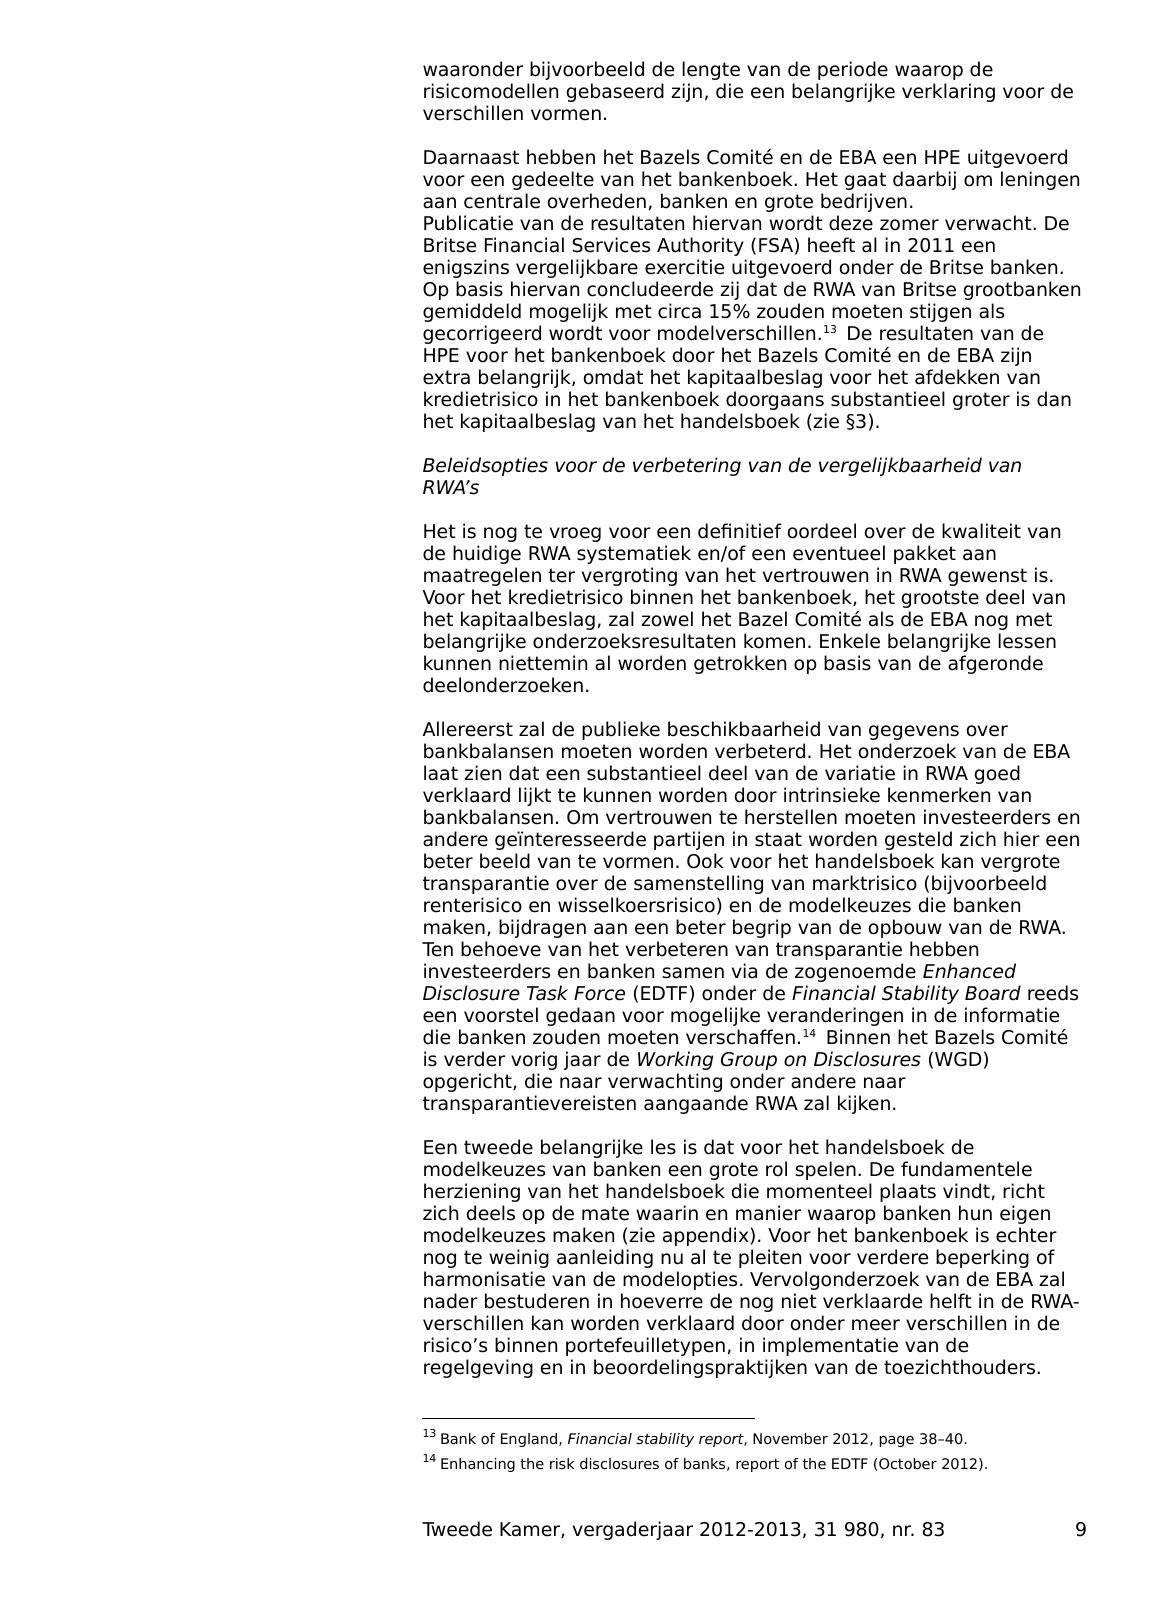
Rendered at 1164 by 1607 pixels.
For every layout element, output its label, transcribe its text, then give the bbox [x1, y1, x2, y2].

text Publicatie van de resultaten hiervan wordt deze zomer verwacht. De Britse Financial Services Authority (FSA) heeft al in 2011 een enigszins vergelijkbare exercitie uitgevoerd onder de Britse banken. Op basis hiervan concludeerde zij dat de RWA van Britse grootbanken gemiddeld mogelijk met circa 15% zouden moeten stijgen als gecorrigeerd wordt voor modelverschillen. De resultaten van de HPE voor het bankenboek door het Bazels Comité en de EBA zijn extra belangrijk, omdat het kapitaalbeslag voor het afdekken van kredietrisico in het bankenboek doorgaans substantieel groter is dan het kapitaalbeslag van het handelsboek (zie §3). [422, 213, 1087, 433]
text Enhancing the risk disclosures of banks, report of the EDTF (October 2012). [422, 1452, 1087, 1474]
text Een tweede belangrijke les is dat voor het handelsboek de modelkeuzes van banken een grote rol spelen. De fundamentele herziening van het handelsboek die momenteel plaats vindt, richt zich deels op de mate waarin en manier waarop banken hun eigen modelkeuzes maken (zie appendix). Voor het bankenboek is echter nog te weinig aanleiding nu al te pleiten voor verdere beperking of harmonisatie van de modelopties. Vervolgonderzoek van de EBA zal nader bestuderen in hoeverre de nog niet verklaarde helft in de RWA-verschillen kan worden verklaard door onder meer verschillen in de risico’s binnen portefeuilletypen, in implementatie van de regelgeving en in beoordelingspraktijken van de toezichthouders. [422, 1137, 1087, 1379]
text Bank of England, Financial stability report, November 2012, page 38–40. [422, 1427, 1087, 1449]
text Daarnaast hebben het Bazels Comité en de EBA een HPE uitgevoerd voor een gedeelte van het bankenboek. Het gaat daarbij om leningen aan centrale overheden, banken en grote bedrijven. [422, 147, 1087, 213]
text Het is nog te vroeg voor een definitief oordeel over de kwaliteit van de huidige RWA systematiek en/of een eventueel pakket aan maatregelen ter vergroting van het vertrouwen in RWA gewenst is. Voor het kredietrisico binnen het bankenboek, het grootste deel van het kapitaalbeslag, zal zowel het Bazel Comité als de EBA nog met belangrijke onderzoeksresultaten komen. Enkele belangrijke lessen kunnen niettemin al worden getrokken op basis van de afgeronde deelonderzoeken. [422, 521, 1087, 697]
text waaronder bijvoorbeeld de lengte van de periode waarop de risicomodellen gebaseerd zijn, die een belangrijke verklaring voor de verschillen vormen. [422, 59, 1087, 125]
subtitle Beleidsopties voor de verbetering van de vergelijkbaarheid van RWA’s [422, 455, 1087, 499]
text Allereerst zal de publieke beschikbaarheid van gegevens over bankbalansen moeten worden verbeterd. Het onderzoek van de EBA laat zien dat een substantieel deel van de variatie in RWA goed verklaard lijkt te kunnen worden door intrinsieke kenmerken van bankbalansen. Om vertrouwen te herstellen moeten investeerders en andere geïnteresseerde partijen in staat worden gesteld zich hier een beter beeld van te vormen. Ook voor het handelsboek kan vergrote transparantie over de samenstelling van marktrisico (bijvoorbeeld renterisico en wisselkoersrisico) en de modelkeuzes die banken maken, bijdragen aan een beter begrip van de opbouw van de RWA. Ten behoeve van het verbeteren van transparantie hebben investeerders en banken samen via de zogenoemde Enhanced Disclosure Task Force (EDTF) onder de Financial Stability Board reeds een voorstel gedaan voor mogelijke veranderingen in de informatie die banken zouden moeten verschaffen. Binnen het Bazels Comité is verder vorig jaar de Working Group on Disclosures (WGD) opgericht, die naar verwachting onder andere naar transparantievereisten aangaande RWA zal kijken. [422, 719, 1087, 1115]
